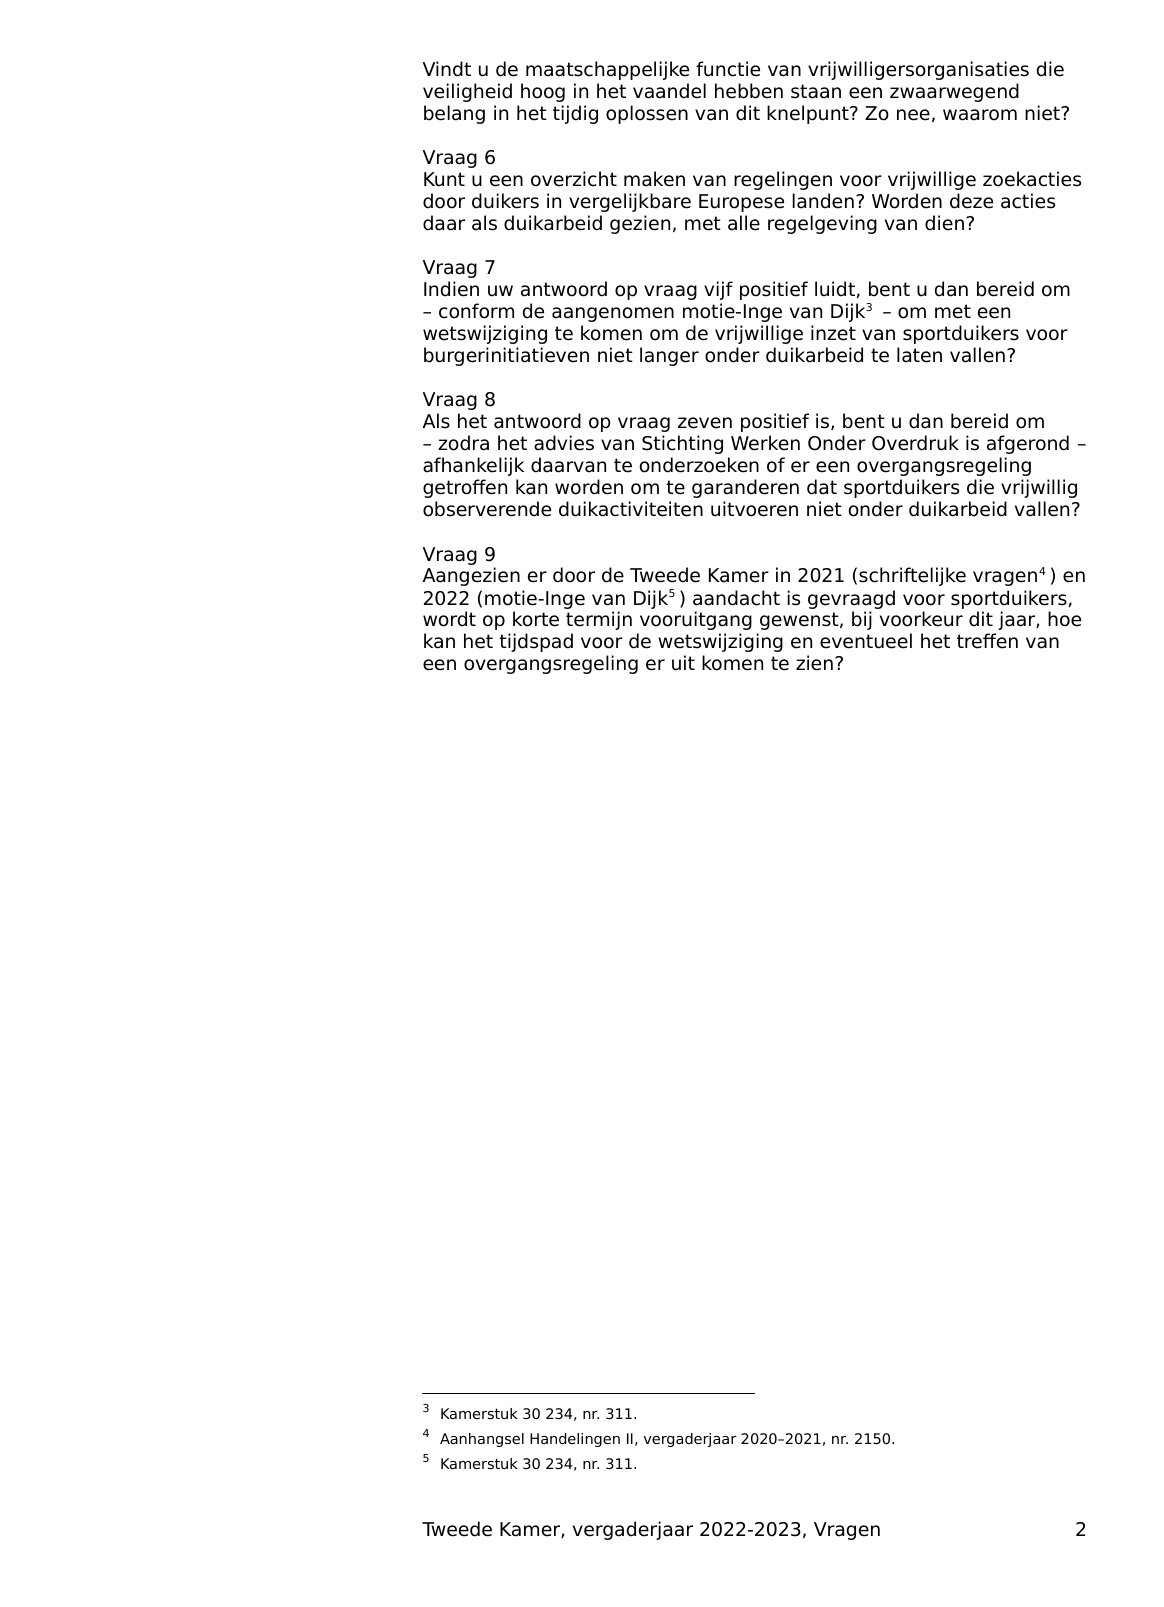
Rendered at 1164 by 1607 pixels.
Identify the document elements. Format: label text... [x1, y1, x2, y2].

text Kamerstuk 30 234, nr. 311. [422, 1402, 1087, 1424]
text Vindt u de maatschappelijke functie van vrijwilligersorganisaties die veiligheid hoog in het vaandel hebben staan een zwaarwegend belang in het tijdig oplossen van dit knelpunt? Zo nee, waarom niet? [422, 59, 1087, 125]
text Vraag 6 [422, 147, 1087, 169]
text Aangezien er door de Tweede Kamer in 2021 (schriftelijke vragen) en 2022 (motie-Inge van Dijk) aandacht is gevraagd voor sportduikers, wordt op korte termijn vooruitgang gewenst, bij voorkeur dit jaar, hoe kan het tijdspad voor de wetswijziging en eventueel het treffen van een overgangsregeling er uit komen te zien? [422, 565, 1087, 675]
text Vraag 9 [422, 543, 1087, 565]
text Indien uw antwoord op vraag vijf positief luidt, bent u dan bereid om – conform de aangenomen motie-Inge van Dijk – om met een wetswijziging te komen om de vrijwillige inzet van sportduikers voor burgerinitiatieven niet langer onder duikarbeid te laten vallen? [422, 279, 1087, 367]
text Als het antwoord op vraag zeven positief is, bent u dan bereid om – zodra het advies van Stichting Werken Onder Overdruk is afgerond – afhankelijk daarvan te onderzoeken of er een overgangsregeling getroffen kan worden om te garanderen dat sportduikers die vrijwillig observerende duikactiviteiten uitvoeren niet onder duikarbeid vallen? [422, 411, 1087, 521]
text Kamerstuk 30 234, nr. 311. [422, 1452, 1087, 1474]
text Aanhangsel Handelingen II, vergaderjaar 2020–2021, nr. 2150. [422, 1427, 1087, 1449]
text Vraag 8 [422, 389, 1087, 411]
text Vraag 7 [422, 257, 1087, 279]
text Kunt u een overzicht maken van regelingen voor vrijwillige zoekacties door duikers in vergelijkbare Europese landen? Worden deze acties daar als duikarbeid gezien, met alle regelgeving van dien? [422, 169, 1087, 235]
